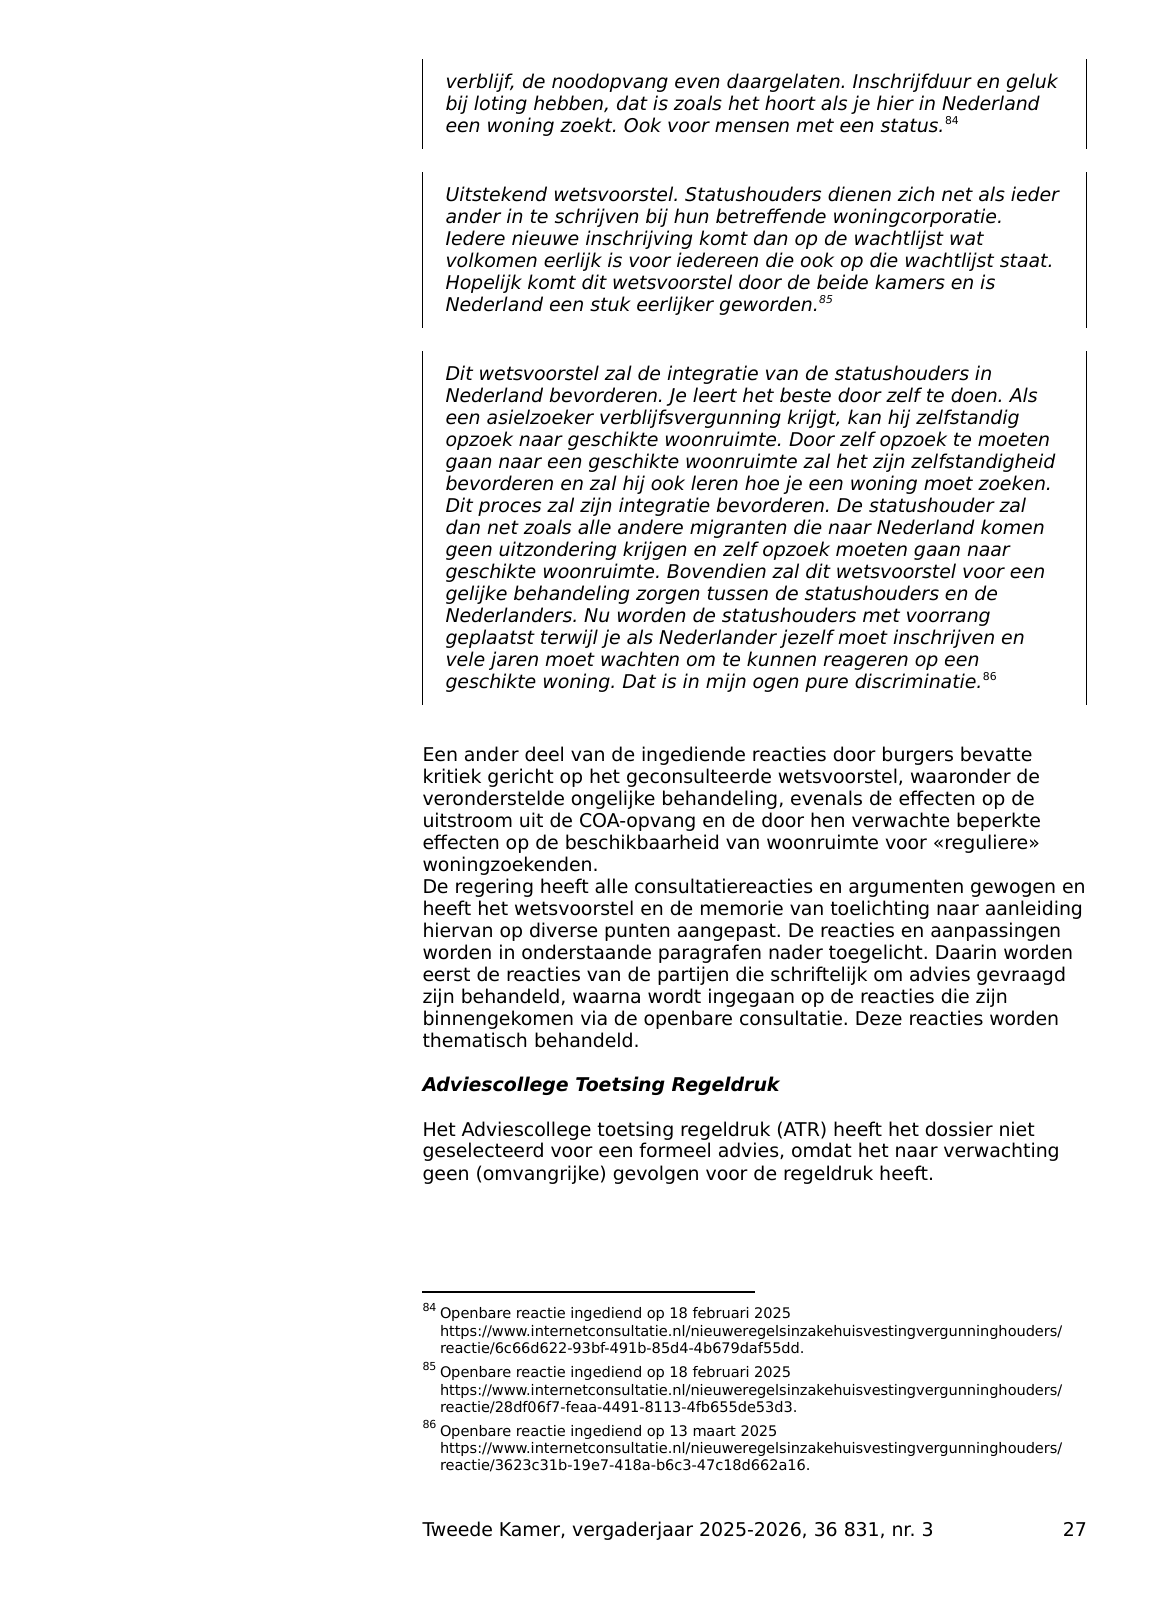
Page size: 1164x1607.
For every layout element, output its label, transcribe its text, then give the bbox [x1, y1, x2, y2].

text Een ander deel van de ingediende reacties door burgers bevatte kritiek gericht op het geconsulteerde wetsvoorstel, waaronder de veronderstelde ongelijke behandeling, evenals de effecten op de uitstroom uit de COA-opvang en de door hen verwachte beperkte effecten op de beschikbaarheid van woonruimte voor «reguliere» woningzoekenden. [422, 744, 1087, 876]
table_header Dit wetsvoorstel zal de integratie van de statushouders in Nederland bevorderen. Je leert het beste door zelf te doen. Als een asielzoeker verblijfsvergunning krijgt, kan hij zelfstandig opzoek naar geschikte woonruimte. Door zelf opzoek te moeten gaan naar een geschikte woonruimte zal het zijn zelfstandigheid bevorderen en zal hij ook leren hoe je een woning moet zoeken. Dit proces zal zijn integratie bevorderen. De statushouder zal dan net zoals alle andere migranten die naar Nederland komen geen uitzondering krijgen en zelf opzoek moeten gaan naar geschikte woonruimte. Bovendien zal dit wetsvoorstel voor een gelijke behandeling zorgen tussen de statushouders en de Nederlanders. Nu worden de statushouders met voorrang geplaatst terwijl je als Nederlander jezelf moet inschrijven en vele jaren moet wachten om te kunnen reageren op een geschikte woning. Dat is in mijn ogen pure discriminatie. [423, 351, 1086, 704]
text De regering heeft alle consultatiereacties en argumenten gewogen en heeft het wetsvoorstel en de memorie van toelichting naar aanleiding hiervan op diverse punten aangepast. De reacties en aanpassingen worden in onderstaande paragrafen nader toegelicht. Daarin worden eerst de reacties van de partijen die schriftelijk om advies gevraagd zijn behandeld, waarna wordt ingegaan op de reacties die zijn binnengekomen via de openbare consultatie. Deze reacties worden thematisch behandeld. [422, 876, 1087, 1052]
table_header Uitstekend wetsvoorstel. Statushouders dienen zich net als ieder ander in te schrijven bij hun betreffende woningcorporatie. Iedere nieuwe inschrijving komt dan op de wachtlijst wat volkomen eerlijk is voor iedereen die ook op die wachtlijst staat. Hopelijk komt dit wetsvoorstel door de beide kamers en is Nederland een stuk eerlijker geworden. [423, 172, 1086, 328]
subtitle Adviescollege Toetsing Regeldruk [422, 1074, 1087, 1096]
table_header verblijf, de noodopvang even daargelaten. Inschrijfduur en geluk bij loting hebben, dat is zoals het hoort als je hier in Nederland een woning zoekt. Ook voor mensen met een status. [423, 59, 1086, 148]
text Het Adviescollege toetsing regeldruk (ATR) heeft het dossier niet geselecteerd voor een formeel advies, omdat het naar verwachting geen (omvangrijke) gevolgen voor de regeldruk heeft. [422, 1118, 1087, 1184]
